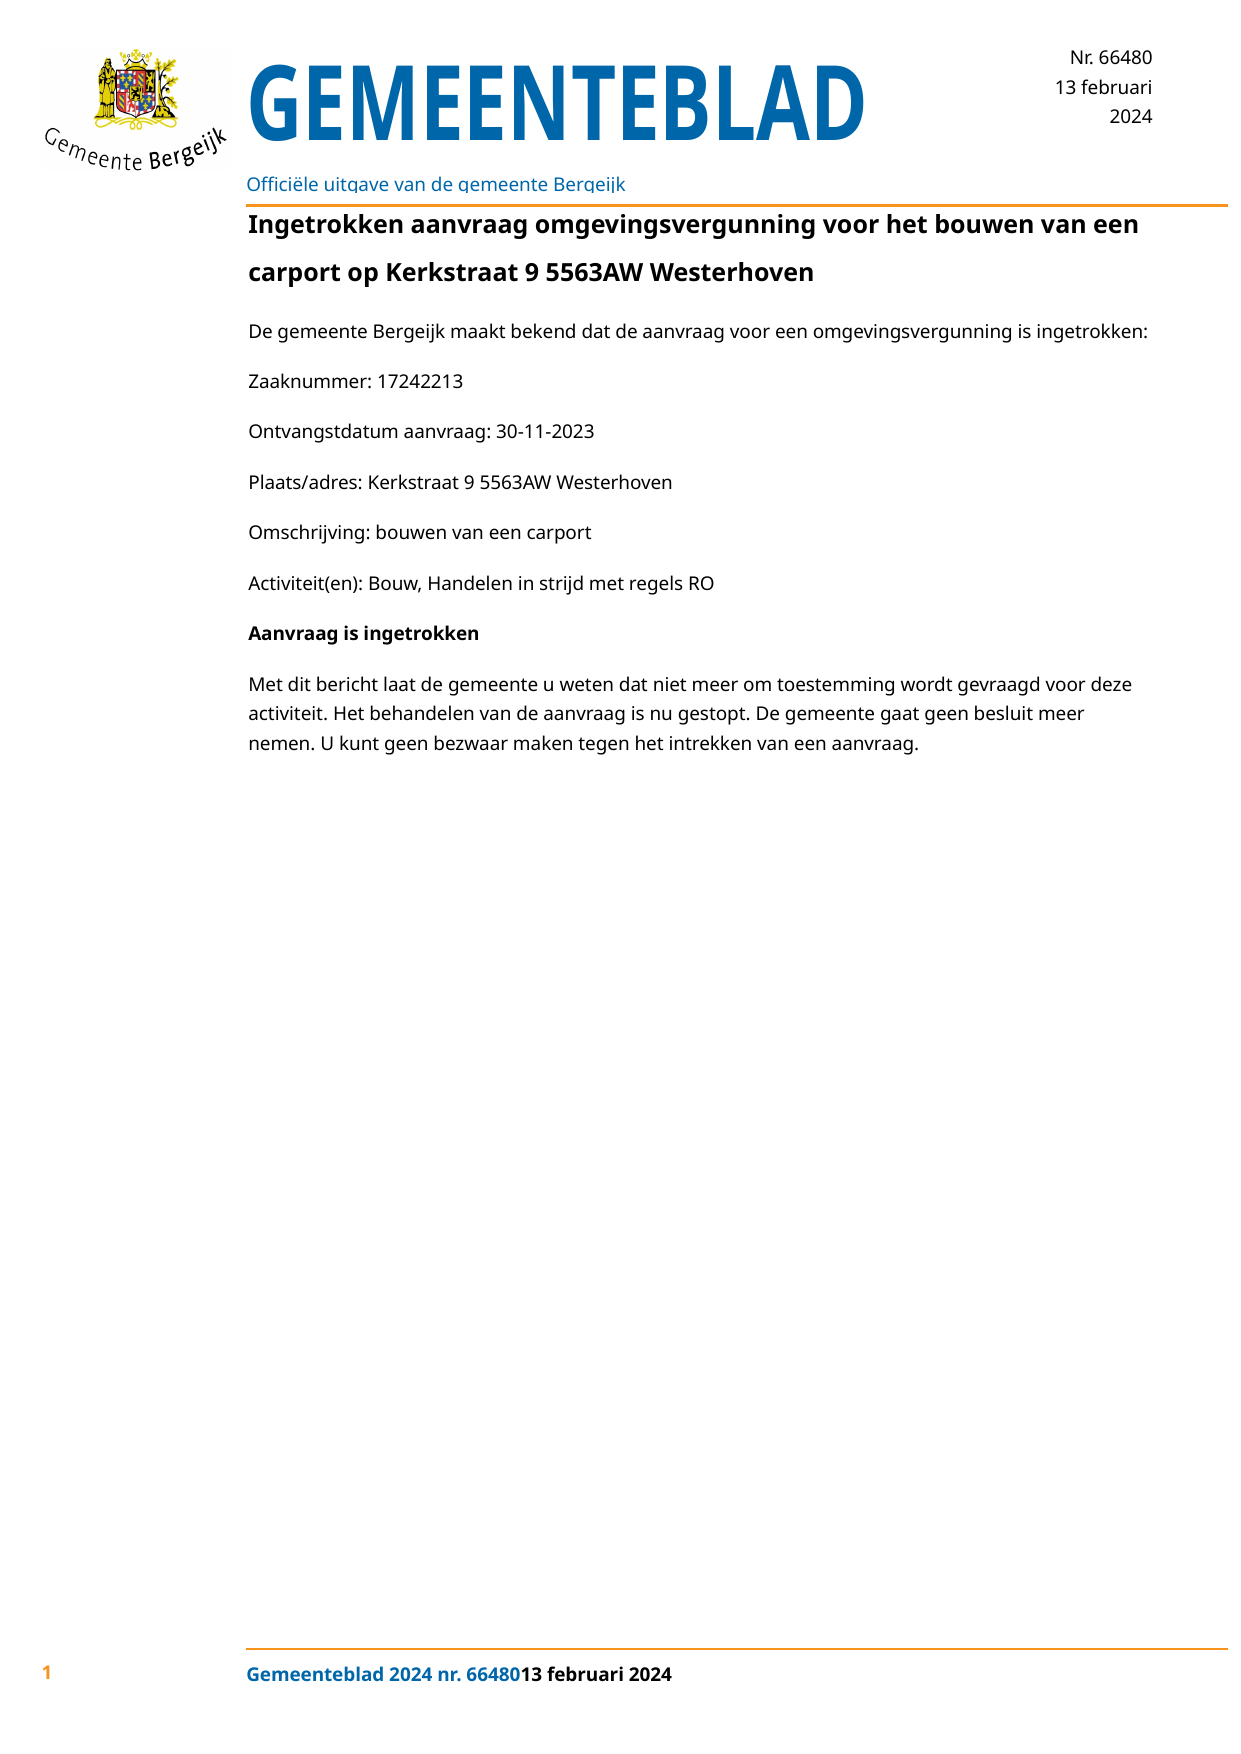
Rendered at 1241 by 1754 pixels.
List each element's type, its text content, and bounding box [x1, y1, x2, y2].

text Aanvraag is ingetrokken [248, 620, 1152, 646]
text Met dit bericht laat de gemeente u weten dat niet meer om toestemming wordt gevraagd voor deze activiteit. Het behandelen van de aanvraag is nu gestopt. De gemeente gaat geen besluit meer nemen. U kunt geen bezwaar maken tegen het intrekken van een aanvraag. [248, 671, 1152, 756]
picture [41, 47, 231, 172]
text Zaaknummer: 17242213 [248, 368, 1152, 394]
text Ingetrokken aanvraag omgevingsvergunning voor het bouwen van een carport op Kerkstraat 9 5563AW Westerhoven [248, 207, 1152, 288]
text De gemeente Bergeijk maakt bekend dat de aanvraag voor een omgevingsvergunning is ingetrokken: [248, 318, 1152, 344]
text Activiteit(en): Bouw, Handelen in strijd met regels RO [248, 570, 1152, 596]
text Omschrijving: bouwen van een carport [248, 519, 1152, 545]
text Plaats/adres: Kerkstraat 9 5563AW Westerhoven [248, 469, 1152, 495]
text Ontvangstdatum aanvraag: 30-11-2023 [248, 419, 1152, 444]
